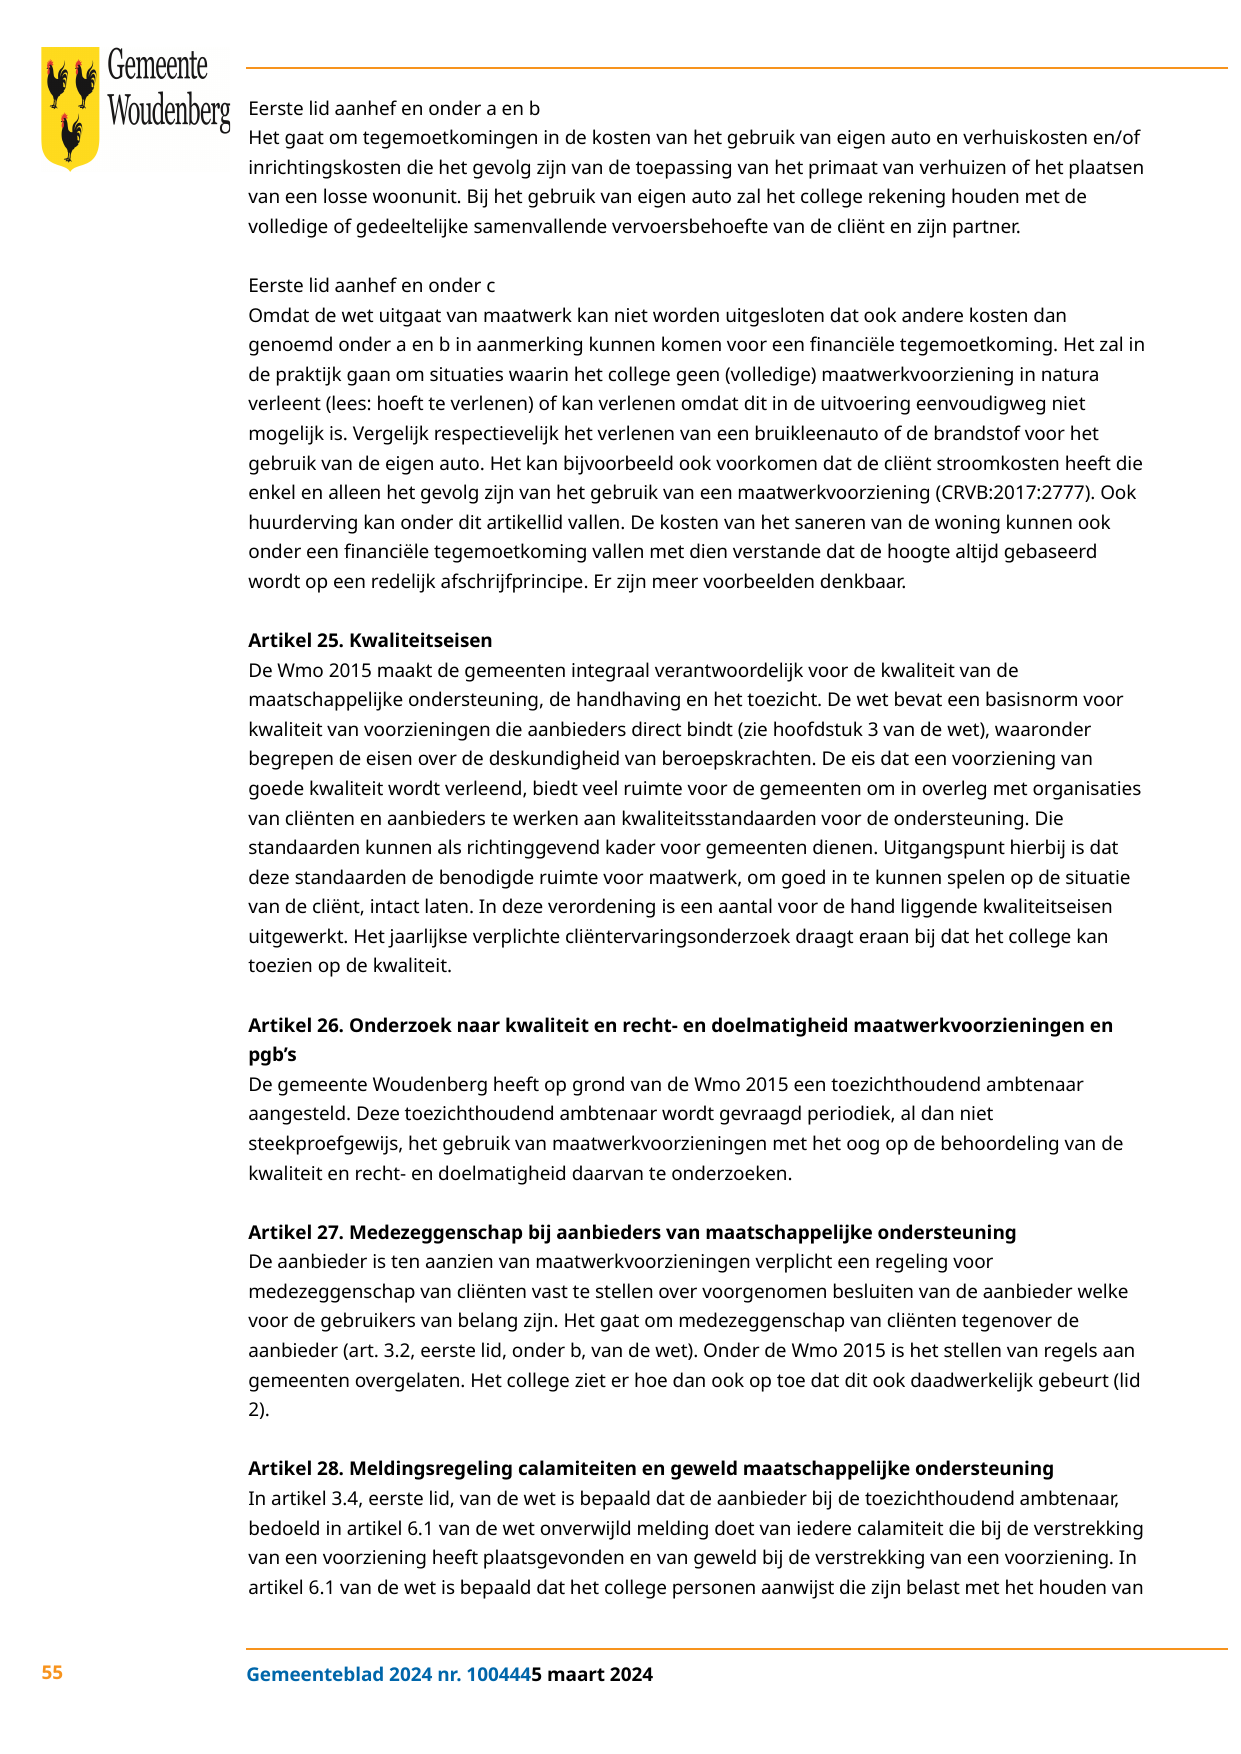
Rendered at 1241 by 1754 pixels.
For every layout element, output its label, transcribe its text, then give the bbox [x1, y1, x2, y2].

text De Wmo 2015 maakt de gemeenten integraal verantwoordelijk voor de kwaliteit van de maatschappelijke ondersteuning, de handhaving en het toezicht. De wet bevat een basisnorm voor kwaliteit van voorzieningen die aanbieders direct bindt (zie hoofdstuk 3 van de wet), waaronder begrepen de eisen over de deskundigheid van beroepskrachten. De eis dat een voorziening van goede kwaliteit wordt verleend, biedt veel ruimte voor de gemeenten om in overleg met organisaties van cliënten en aanbieders te werken aan kwaliteitsstandaarden voor de ondersteuning. Die standaarden kunnen als richtinggevend kader voor gemeenten dienen. Uitgangspunt hierbij is dat deze standaarden de benodigde ruimte voor maatwerk, om goed in te kunnen spelen op de situatie van de cliënt, intact laten. In deze verordening is een aantal voor de hand liggende kwaliteitseisen uitgewerkt. Het jaarlijkse verplichte cliëntervaringsonderzoek draagt eraan bij dat het college kan toezien op de kwaliteit. [248, 657, 1152, 978]
text Omdat de wet uitgaat van maatwerk kan niet worden uitgesloten dat ook andere kosten dan genoemd onder a en b in aanmerking kunnen komen voor een financiële tegemoetkoming. Het zal in de praktijk gaan om situaties waarin het college geen (volledige) maatwerkvoorziening in natura verleent (lees: hoeft te verlenen) of kan verlenen omdat dit in de uitvoering eenvoudigweg niet mogelijk is. Vergelijk respectievelijk het verlenen van een bruikleenauto of de brandstof voor het gebruik van de eigen auto. Het kan bijvoorbeeld ook voorkomen dat de cliënt stroomkosten heeft die enkel en alleen het gevolg zijn van het gebruik van een maatwerkvoorziening (CRVB:2017:2777). Ook huurderving kan onder dit artikellid vallen. De kosten van het saneren van de woning kunnen ook onder een financiële tegemoetkoming vallen met dien verstande dat de hoogte altijd gebaseerd wordt op een redelijk afschrijfprincipe. Er zijn meer voorbeelden denkbaar. [248, 302, 1152, 594]
text De aanbieder is ten aanzien van maatwerkvoorzieningen verplicht een regeling voor medezeggenschap van cliënten vast te stellen over voorgenomen besluiten van de aanbieder welke voor de gebruikers van belang zijn. Het gaat om medezeggenschap van cliënten tegenover de aanbieder (art. 3.2, eerste lid, onder b, van de wet). Onder de Wmo 2015 is het stellen van regels aan gemeenten overgelaten. Het college ziet er hoe dan ook op toe dat dit ook daadwerkelijk gebeurt (lid 2). [248, 1248, 1152, 1422]
text Eerste lid aanhef en onder c [248, 272, 1152, 298]
picture [41, 47, 231, 172]
text Artikel 27. Medezeggenschap bij aanbieders van maatschappelijke ondersteuning [248, 1219, 1152, 1245]
text Eerste lid aanhef en onder a en b [248, 95, 1152, 121]
text Artikel 26. Onderzoek naar kwaliteit en recht- en doelmatigheid maatwerkvoorzieningen en pgb’s [248, 1012, 1152, 1067]
text De gemeente Woudenberg heeft op grond van de Wmo 2015 een toezichthoudend ambtenaar aangesteld. Deze toezichthoudend ambtenaar wordt gevraagd periodiek, al dan niet steekproefgewijs, het gebruik van maatwerkvoorzieningen met het oog op de behoordeling van de kwaliteit en recht- en doelmatigheid daarvan te onderzoeken. [248, 1071, 1152, 1186]
text Artikel 28. Meldingsregeling calamiteiten en geweld maatschappelijke ondersteuning [248, 1456, 1152, 1481]
text Artikel 25. Kwaliteitseisen [248, 627, 1152, 653]
text Het gaat om tegemoetkomingen in de kosten van het gebruik van eigen auto en verhuiskosten en/of inrichtingskosten die het gevolg zijn van de toepassing van het primaat van verhuizen of het plaatsen van een losse woonunit. Bij het gebruik van eigen auto zal het college rekening houden met de volledige of gedeeltelijke samenvallende vervoersbehoefte van de cliënt en zijn partner. [248, 124, 1152, 239]
text In artikel 3.4, eerste lid, van de wet is bepaald dat de aanbieder bij de toezichthoudend ambtenaar, bedoeld in artikel 6.1 van de wet onverwijld melding doet van iedere calamiteit die bij de verstrekking van een voorziening heeft plaatsgevonden en van geweld bij de verstrekking van een voorziening. In artikel 6.1 van de wet is bepaald dat het college personen aanwijst die zijn belast met het houden van [248, 1485, 1152, 1600]
